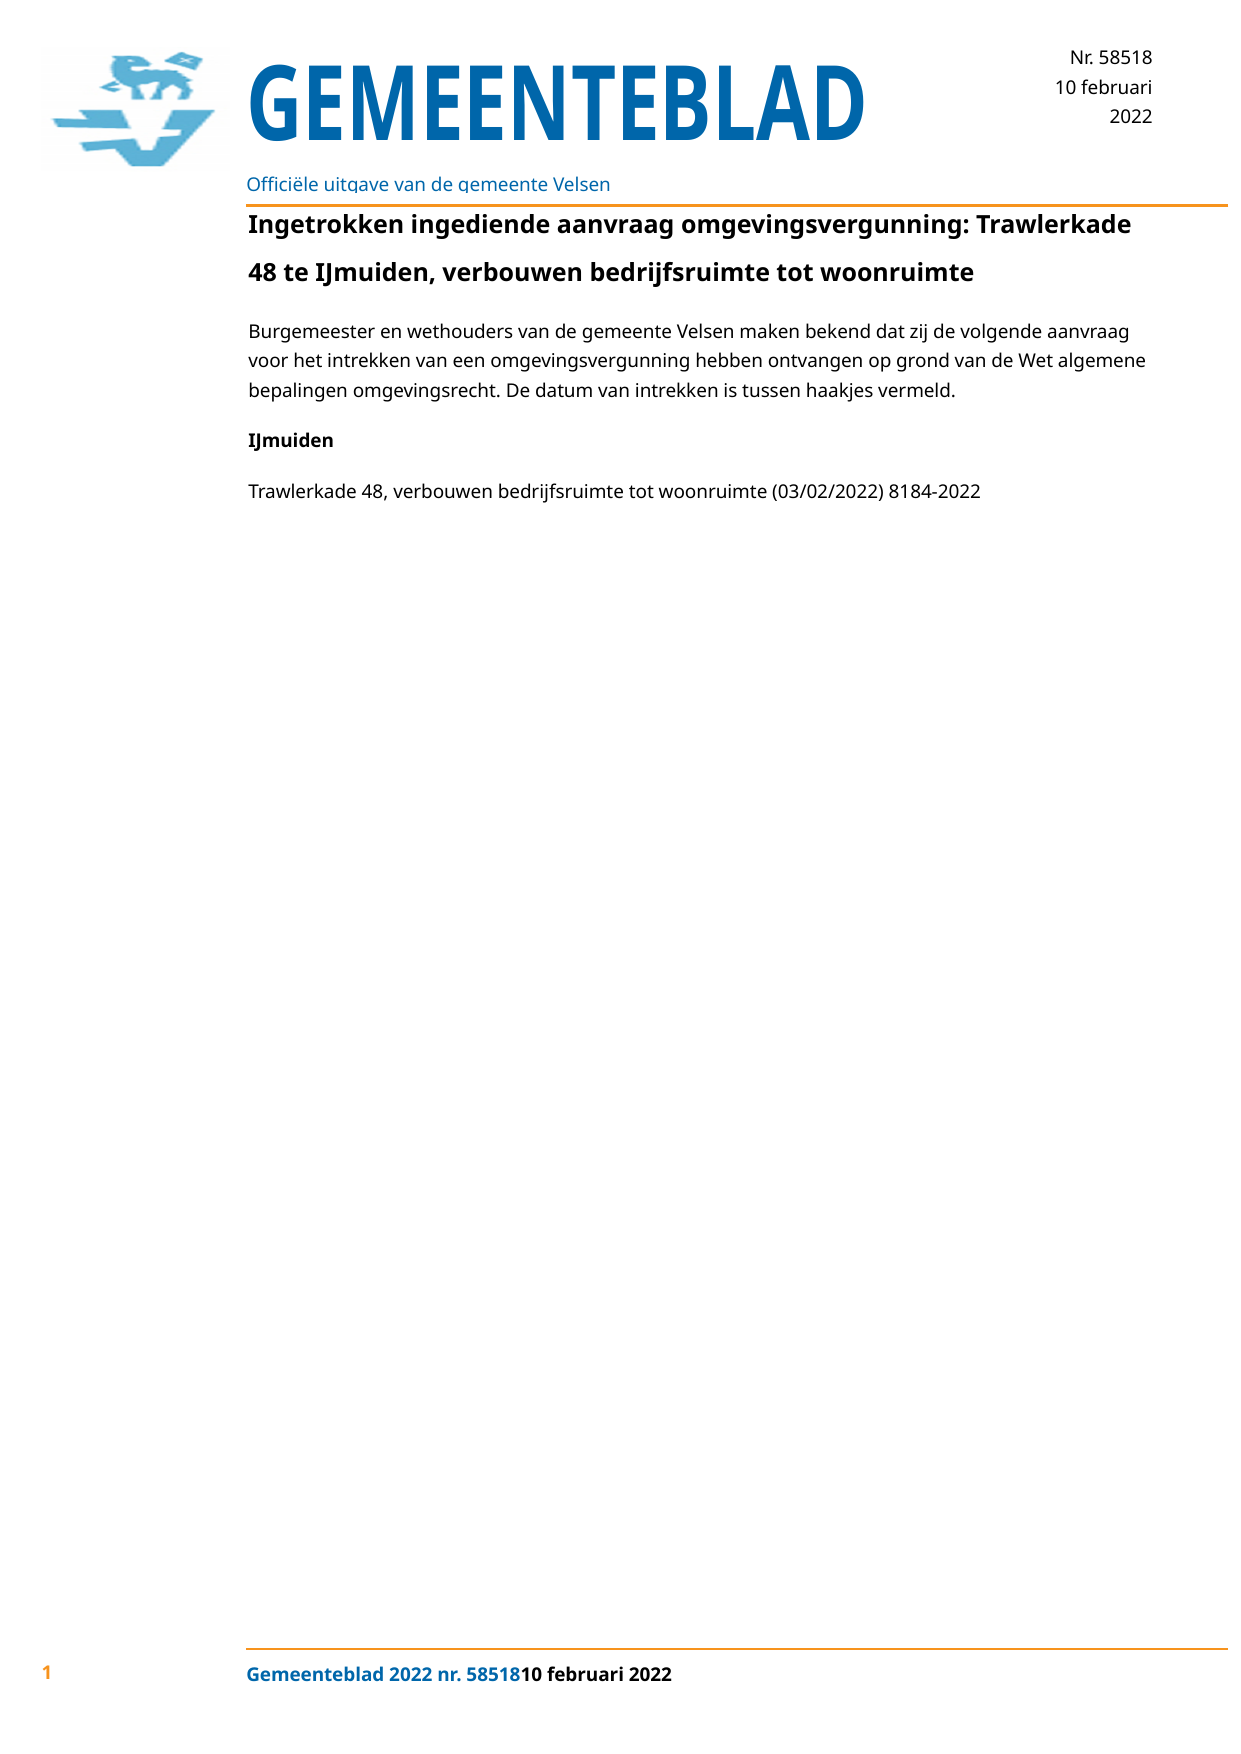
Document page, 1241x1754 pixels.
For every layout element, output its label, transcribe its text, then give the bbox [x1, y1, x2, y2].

text IJmuiden [248, 427, 1152, 453]
text Burgemeester en wethouders van de gemeente Velsen maken bekend dat zij de volgende aanvraag voor het intrekken van een omgevingsvergunning hebben ontvangen op grond van de Wet algemene bepalingen omgevingsrecht. De datum van intrekken is tussen haakjes vermeld. [248, 318, 1152, 403]
picture [41, 47, 231, 172]
text Trawlerkade 48, verbouwen bedrijfsruimte tot woonruimte (03/02/2022) 8184-2022 [248, 478, 1152, 504]
text Ingetrokken ingediende aanvraag omgevingsvergunning: Trawlerkade 48 te IJmuiden, verbouwen bedrijfsruimte tot woonruimte [248, 207, 1152, 288]
